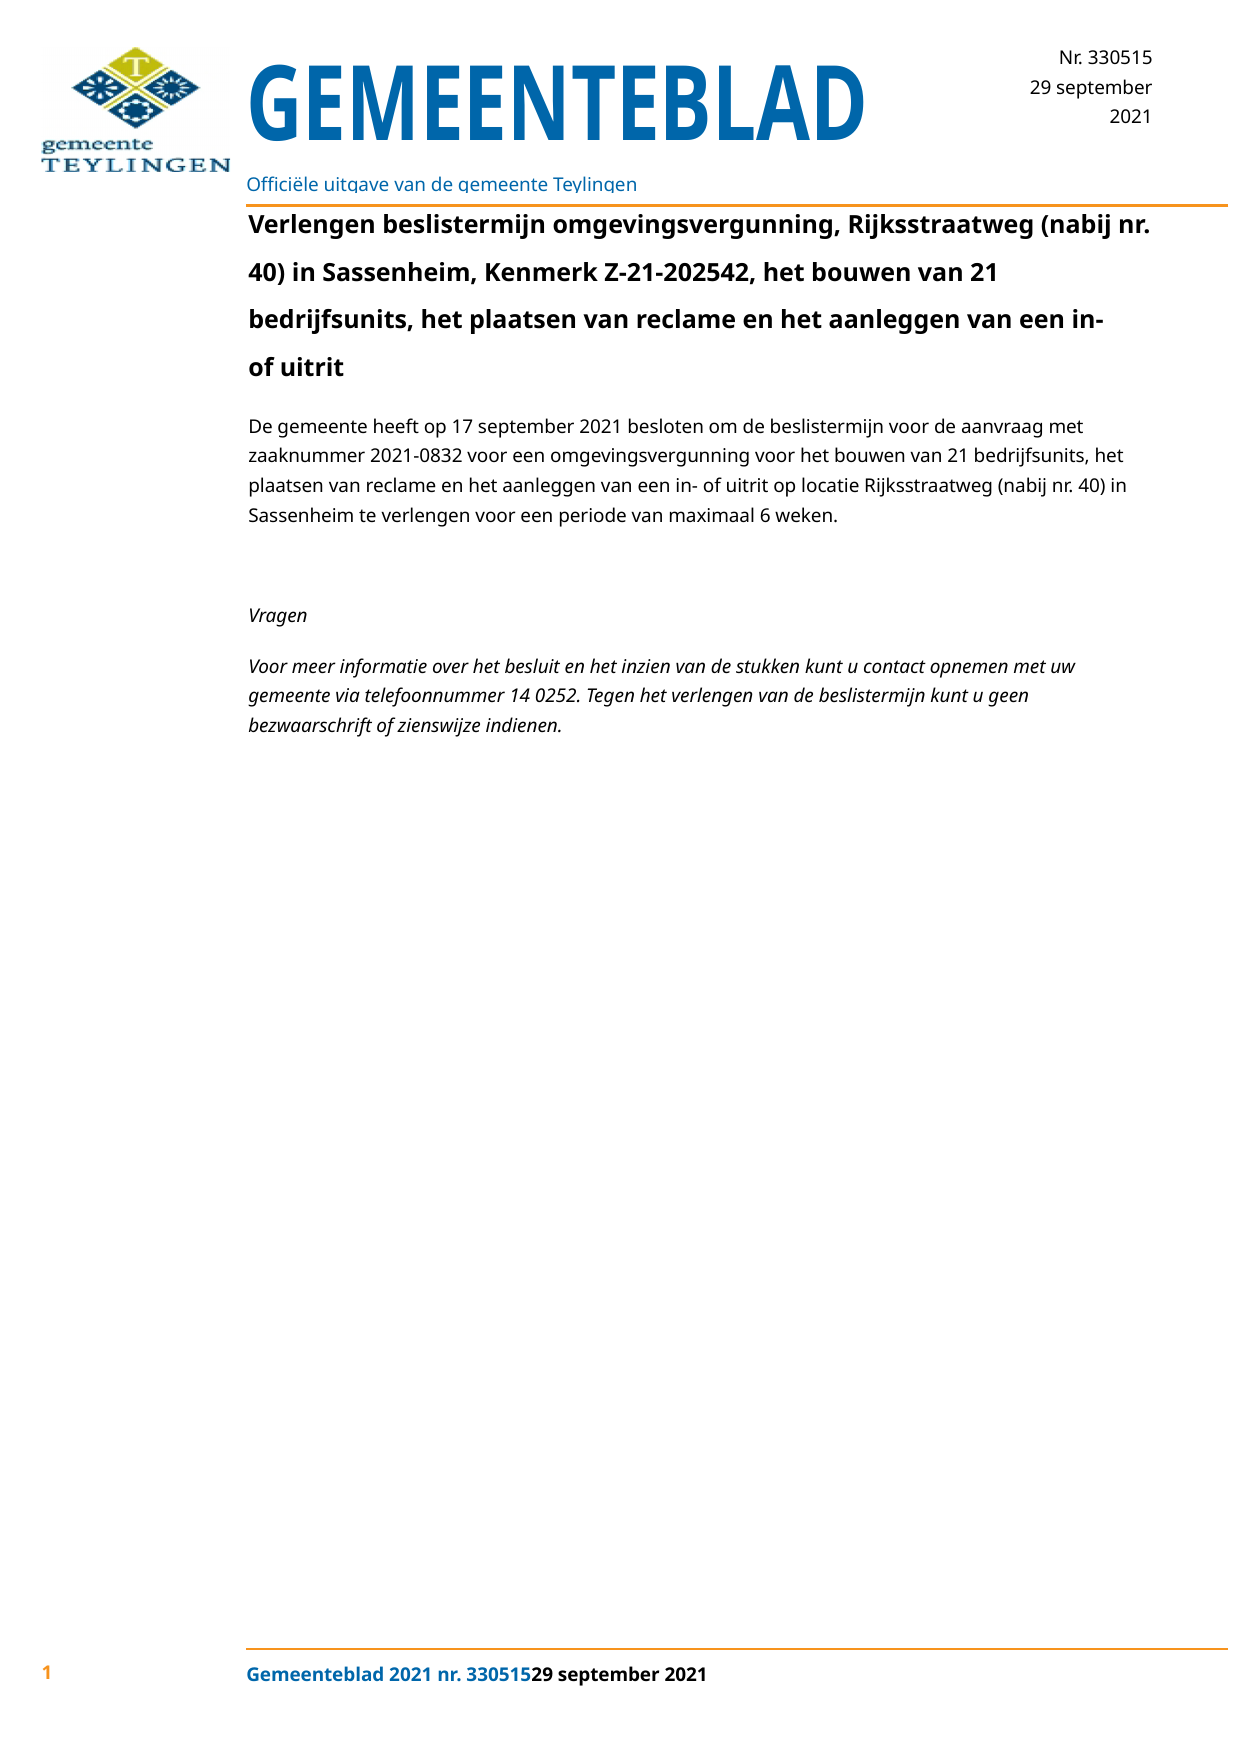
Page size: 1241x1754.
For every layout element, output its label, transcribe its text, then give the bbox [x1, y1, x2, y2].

text Voor meer informatie over het besluit en het inzien van de stukken kunt u contact opnemen met uw gemeente via telefoonnummer 14 0252. Tegen het verlengen van de beslistermijn kunt u geen bezwaarschrift of zienswijze indienen. [248, 653, 1152, 738]
text Verlengen beslistermijn omgevingsvergunning, Rijksstraatweg (nabij nr. 40) in Sassenheim, Kenmerk Z-21-202542, het bouwen van 21 bedrijfsunits, het plaatsen van reclame en het aanleggen van een in- of uitrit [248, 207, 1152, 384]
text De gemeente heeft op 17 september 2021 besloten om de beslistermijn voor de aanvraag met zaaknummer 2021-0832 voor een omgevingsvergunning voor het bouwen van 21 bedrijfsunits, het plaatsen van reclame en het aanleggen van een in- of uitrit op locatie Rijksstraatweg (nabij nr. 40) in Sassenheim te verlengen voor een periode van maximaal 6 weken. [248, 413, 1152, 528]
picture [41, 47, 231, 172]
text Vragen [248, 603, 1152, 628]
